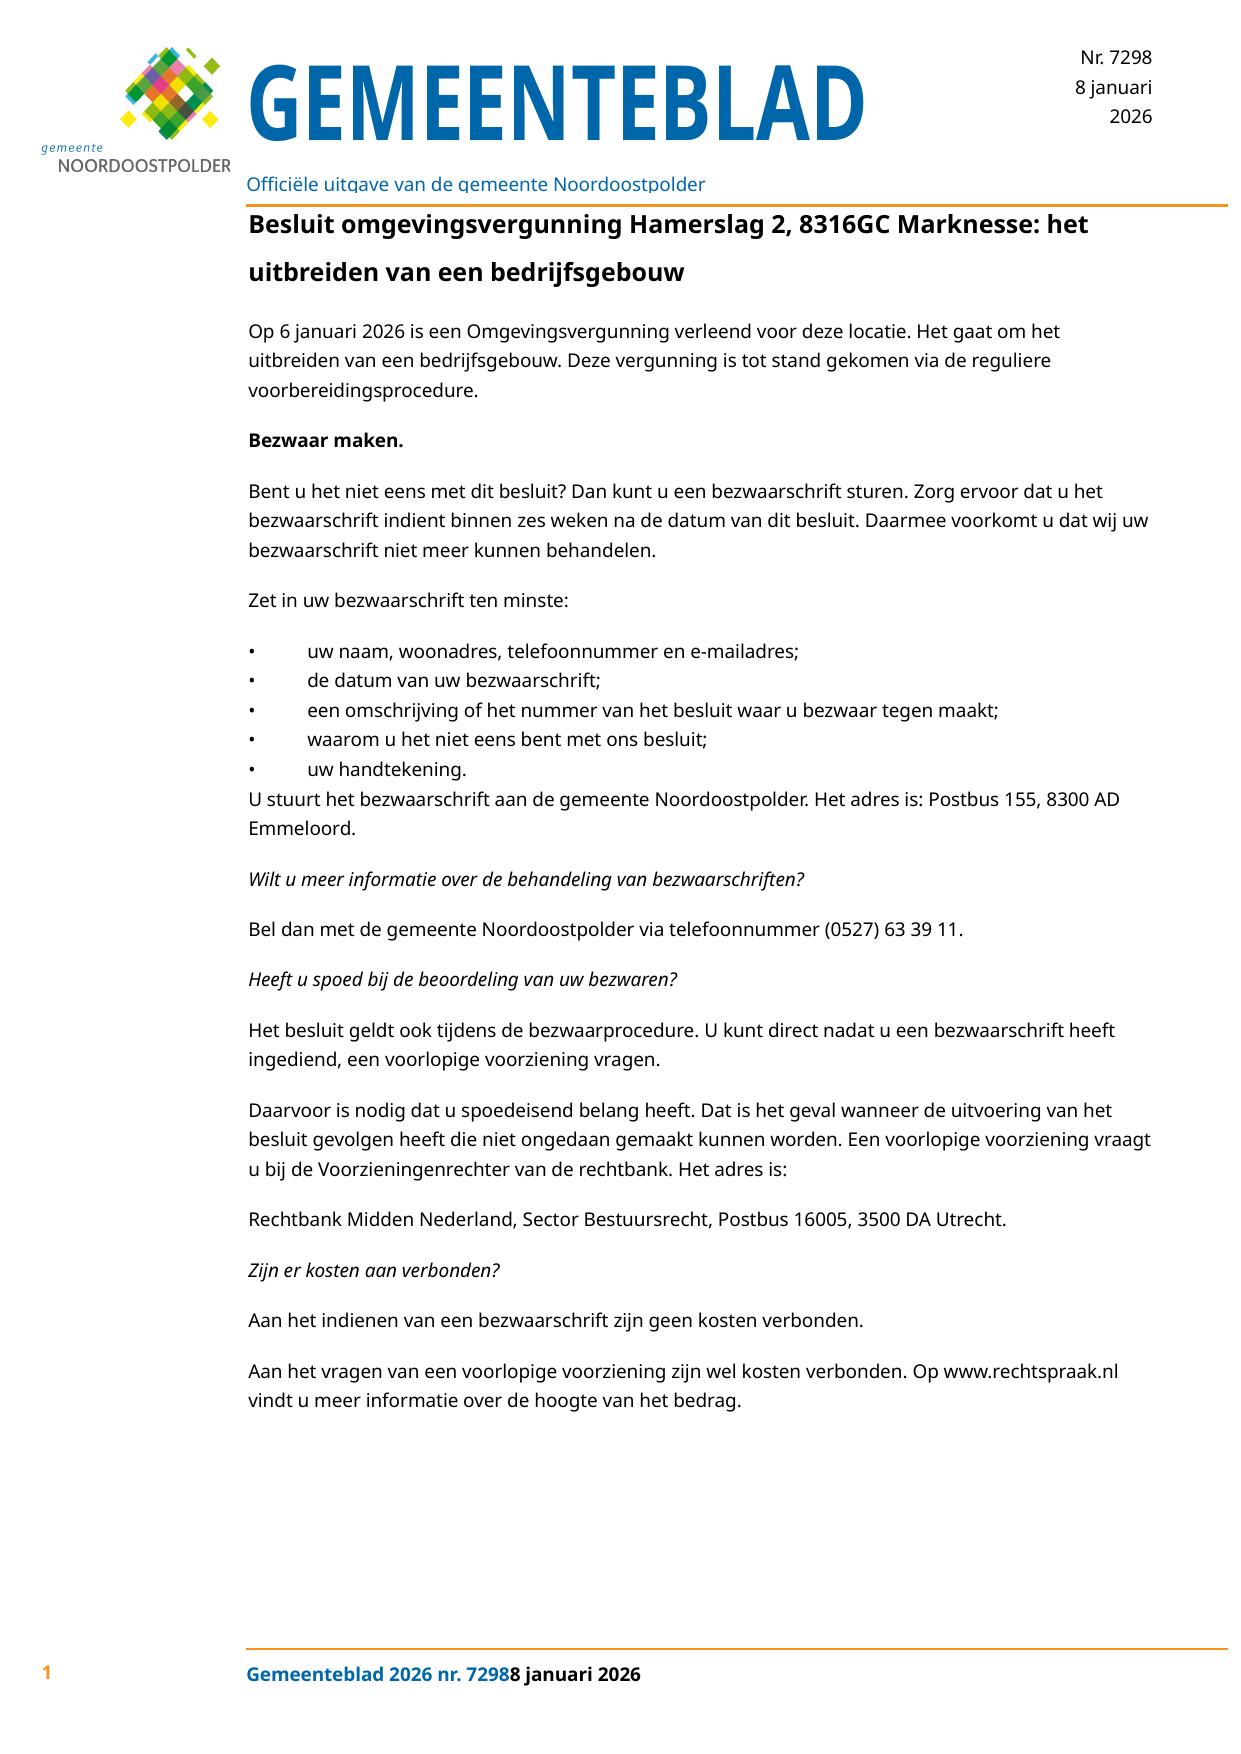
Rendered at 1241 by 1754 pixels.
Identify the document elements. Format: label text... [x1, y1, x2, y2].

picture [41, 47, 231, 172]
text Bent u het niet eens met dit besluit? Dan kunt u een bezwaarschrift sturen. Zorg ervoor dat u het bezwaarschrift indient binnen zes weken na de datum van dit besluit. Daarmee voorkomt u dat wij uw bezwaarschrift niet meer kunnen behandelen. [248, 478, 1152, 563]
text Bel dan met de gemeente Noordoostpolder via telefoonnummer (0527) 63 39 11. [248, 916, 1152, 942]
list de datum van uw bezwaarschrift; [248, 667, 1152, 693]
text Bezwaar maken. [248, 427, 1152, 453]
list uw naam, woonadres, telefoonnummer en e-mailadres; [248, 638, 1152, 664]
text Aan het vragen van een voorlopige voorziening zijn wel kosten verbonden. Op www.rechtspraak.nl vindt u meer informatie over de hoogte van het bedrag. [248, 1358, 1152, 1413]
text Daarvoor is nodig dat u spoedeisend belang heeft. Dat is het geval wanneer de uitvoering van het besluit gevolgen heeft die niet ongedaan gemaakt kunnen worden. Een voorlopige voorziening vraagt u bij de Voorzieningenrechter van de rechtbank. Het adres is: [248, 1097, 1152, 1182]
text Op 6 januari 2026 is een Omgevingsvergunning verleend voor deze locatie. Het gaat om het uitbreiden van een bedrijfsgebouw. Deze vergunning is tot stand gekomen via de reguliere voorbereidingsprocedure. [248, 318, 1152, 403]
text Het besluit geldt ook tijdens de bezwaarprocedure. U kunt direct nadat u een bezwaarschrift heeft ingediend, een voorlopige voorziening vragen. [248, 1017, 1152, 1072]
text U stuurt het bezwaarschrift aan de gemeente Noordoostpolder. Het adres is: Postbus 155, 8300 AD Emmeloord. [248, 786, 1152, 841]
text Heeft u spoed bij de beoordeling van uw bezwaren? [248, 967, 1152, 992]
text Zijn er kosten aan verbonden? [248, 1257, 1152, 1283]
text Besluit omgevingsvergunning Hamerslag 2, 8316GC Marknesse: het uitbreiden van een bedrijfsgebouw [248, 207, 1152, 288]
text Aan het indienen van een bezwaarschrift zijn geen kosten verbonden. [248, 1307, 1152, 1333]
text Wilt u meer informatie over de behandeling van bezwaarschriften? [248, 866, 1152, 892]
text Zet in uw bezwaarschrift ten minste: [248, 587, 1152, 613]
list uw handtekening. [248, 756, 1152, 782]
text Rechtbank Midden Nederland, Sector Bestuursrecht, Postbus 16005, 3500 DA Utrecht. [248, 1207, 1152, 1232]
list waarom u het niet eens bent met ons besluit; [248, 727, 1152, 752]
list een omschrijving of het nummer van het besluit waar u bezwaar tegen maakt; [248, 697, 1152, 723]
